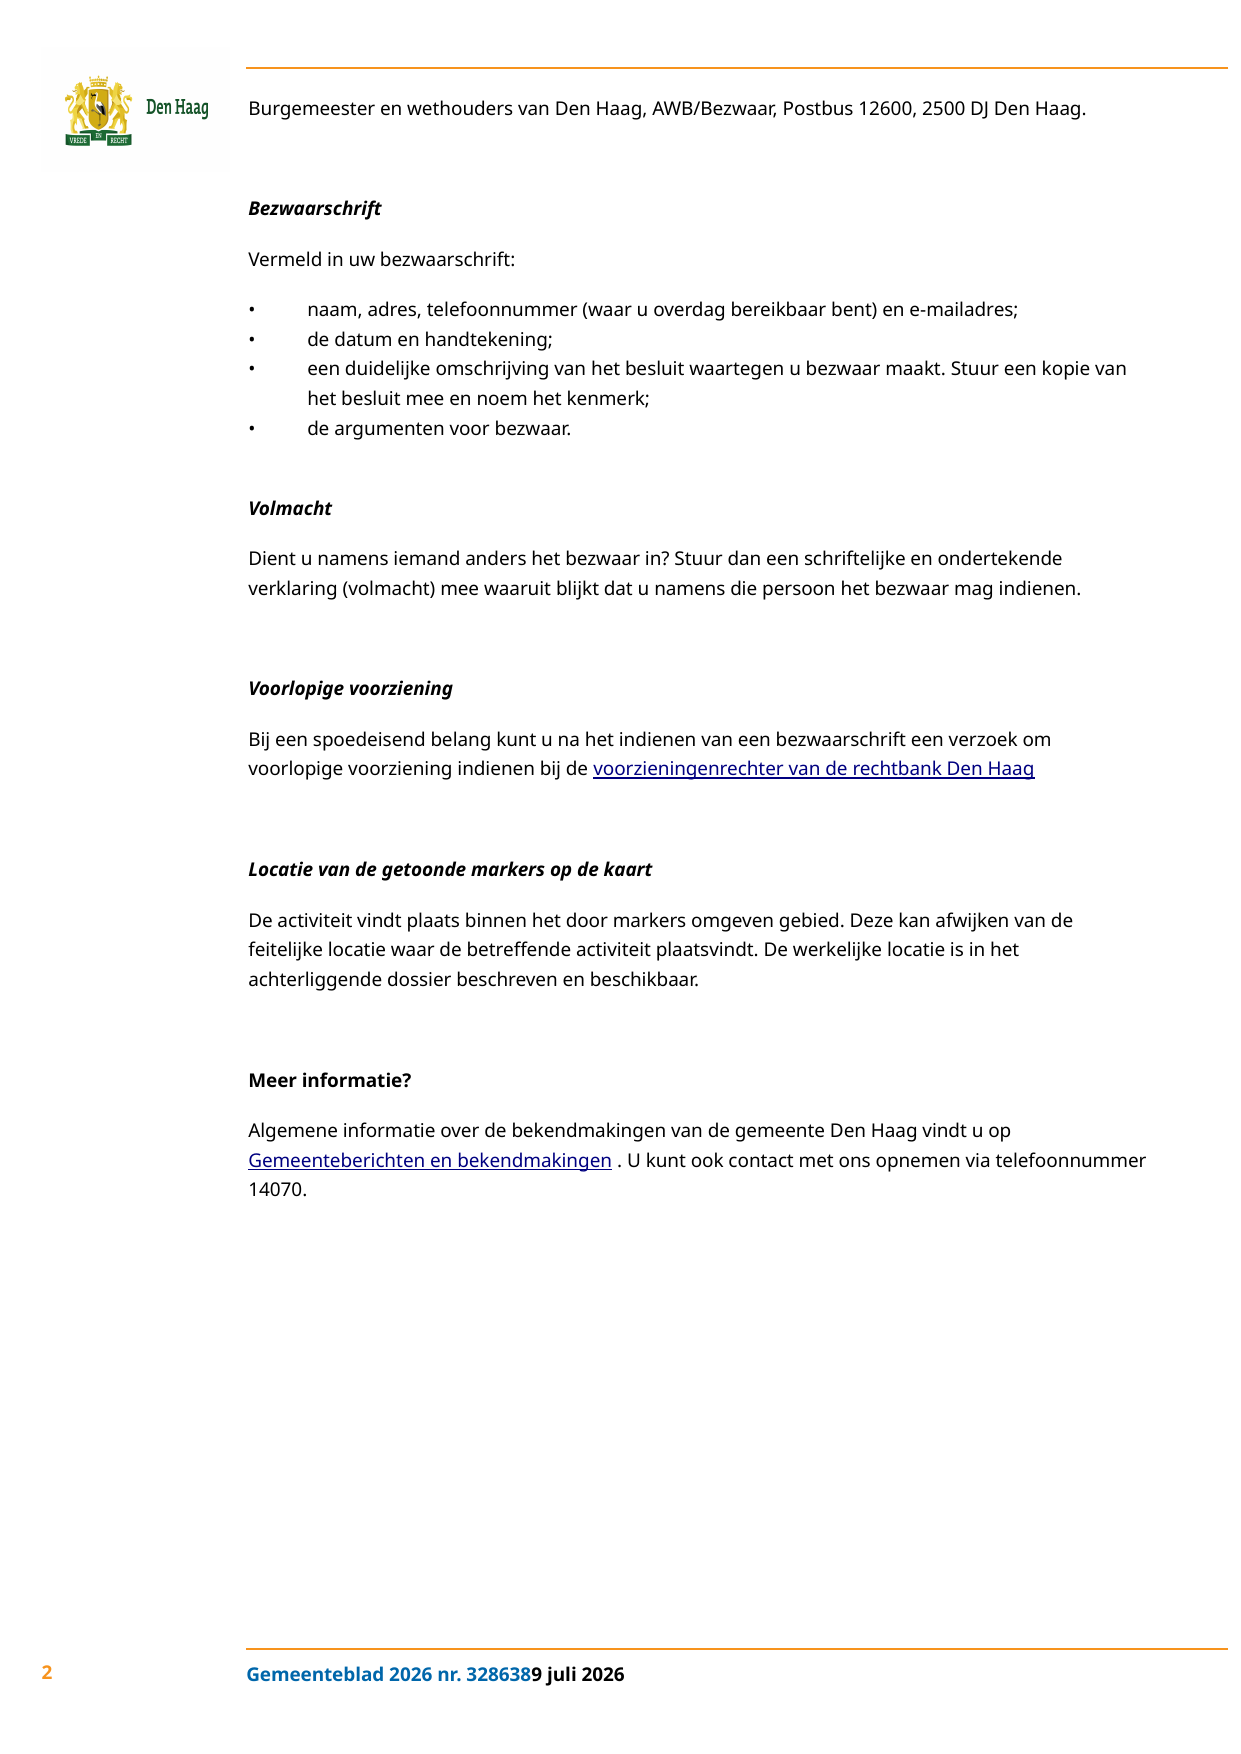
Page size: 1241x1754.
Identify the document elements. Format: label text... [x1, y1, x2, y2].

text Algemene informatie over de bekendmakingen van de gemeente Den Haag vindt u op Gemeenteberichten en bekendmakingen . U kunt ook contact met ons opnemen via telefoonnummer 14070. [248, 1117, 1152, 1202]
text Burgemeester en wethouders van Den Haag, AWB/Bezwaar, Postbus 12600, 2500 DJ Den Haag. [248, 95, 1152, 121]
text De activiteit vindt plaats binnen het door markers omgeven gebied. Deze kan afwijken van de feitelijke locatie waar de betreffende activiteit plaatsvindt. De werkelijke locatie is in het achterliggende dossier beschreven en beschikbaar. [248, 907, 1152, 992]
text Vermeld in uw bezwaarschrift: [248, 246, 1152, 272]
text Bij een spoedeisend belang kunt u na het indienen van een bezwaarschrift een verzoek om voorlopige voorziening indienen bij de voorzieningenrechter van de rechtbank Den Haag [248, 726, 1152, 781]
picture [41, 47, 231, 172]
list een duidelijke omschrijving van het besluit waartegen u bezwaar maakt. Stuur een kopie van het besluit mee en noem het kenmerk; [248, 356, 1152, 411]
list de datum en handtekening; [248, 326, 1152, 352]
text Dient u namens iemand anders het bezwaar in? Stuur dan een schriftelijke en ondertekende verklaring (volmacht) mee waaruit blijkt dat u namens die persoon het bezwaar mag indienen. [248, 545, 1152, 601]
list de argumenten voor bezwaar. [248, 415, 1152, 441]
text Voorlopige voorziening [248, 676, 1152, 701]
text Volmacht [248, 495, 1152, 521]
text Meer informatie? [248, 1067, 1152, 1093]
text Locatie van de getoonde markers op de kaart [248, 856, 1152, 882]
list naam, adres, telefoonnummer (waar u overdag bereikbaar bent) en e-mailadres; [248, 296, 1152, 322]
text Bezwaarschrift [248, 196, 1152, 221]
